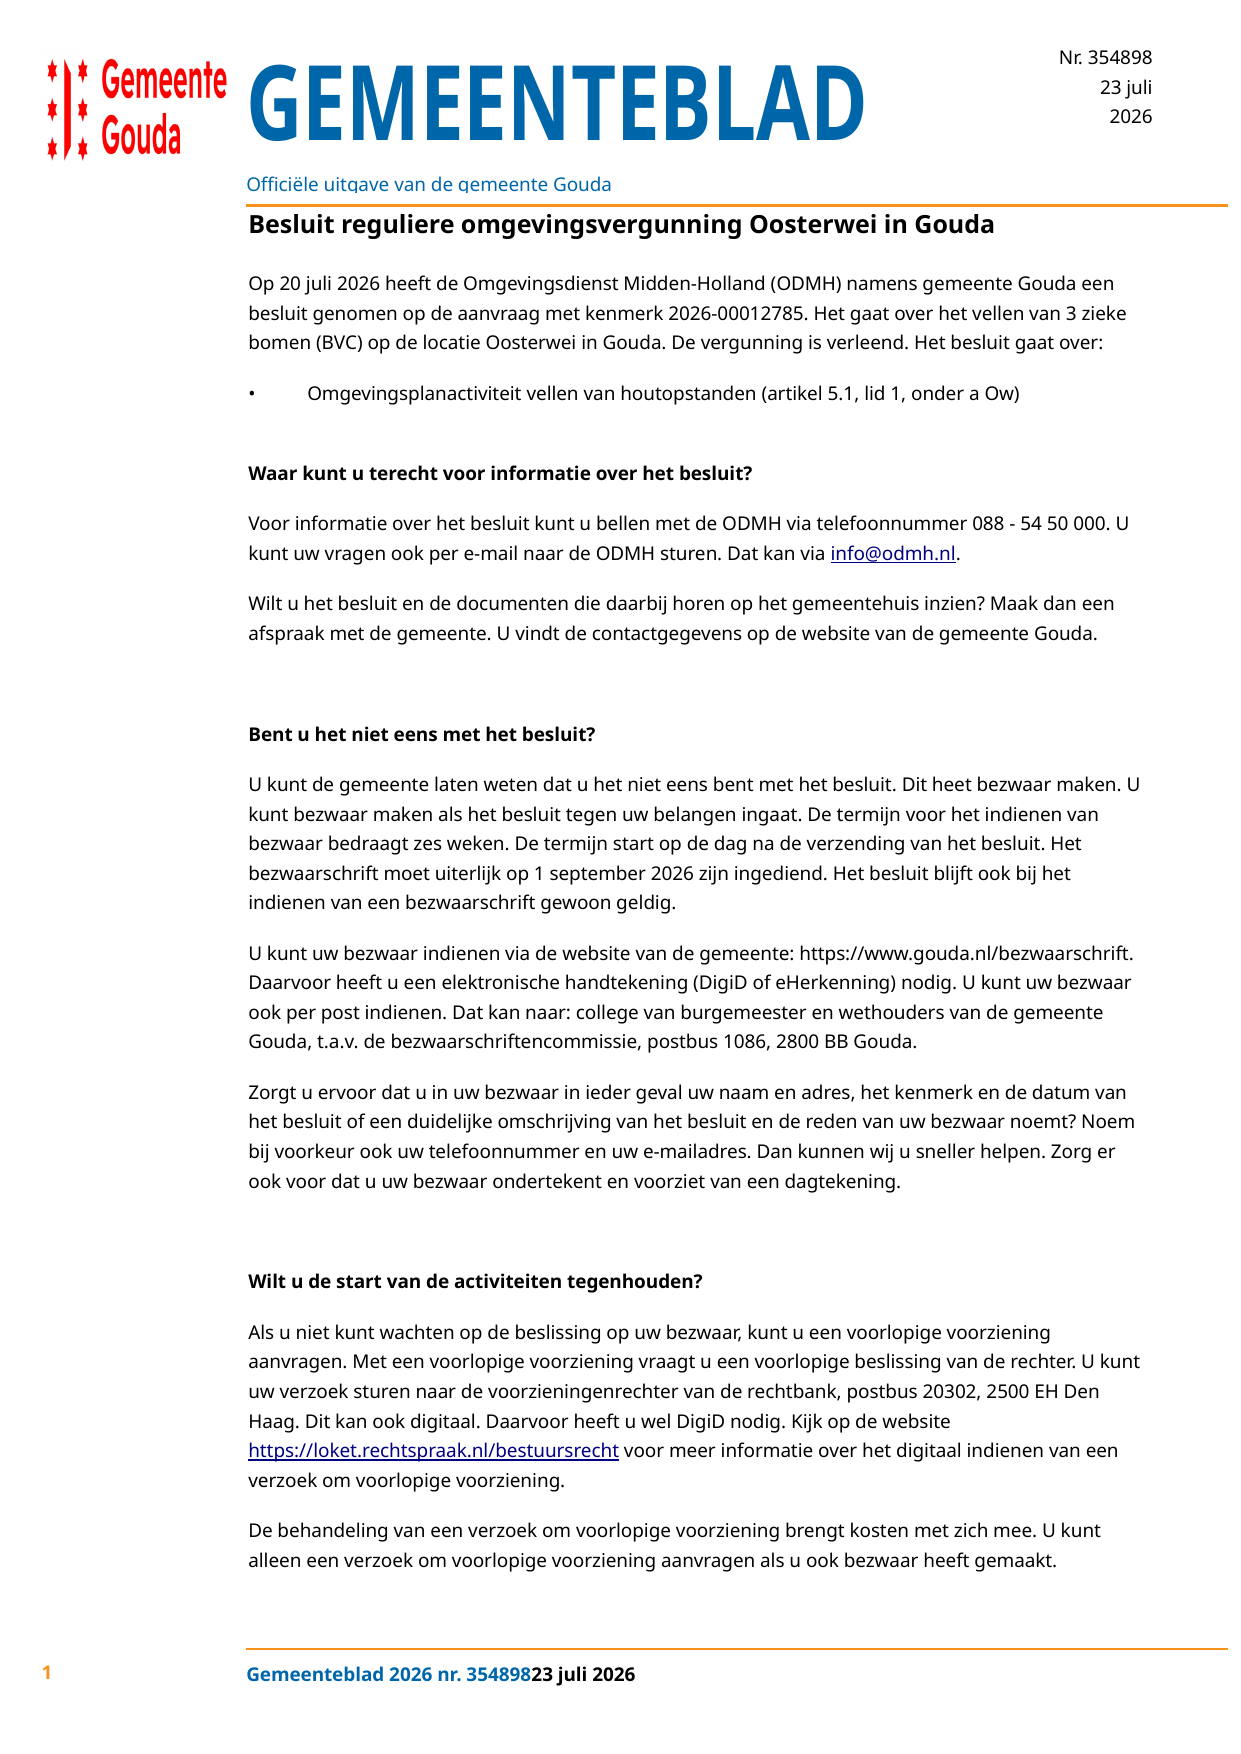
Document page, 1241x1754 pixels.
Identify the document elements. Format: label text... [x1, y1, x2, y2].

text Zorgt u ervoor dat u in uw bezwaar in ieder geval uw naam en adres, het kenmerk en de datum van het besluit of een duidelijke omschrijving van het besluit en de reden van uw bezwaar noemt? Noem bij voorkeur ook uw telefoonnummer en uw e-mailadres. Dan kunnen wij u sneller helpen. Zorg er ook voor dat u uw bezwaar ondertekent en voorziet van een dagtekening. [248, 1079, 1152, 1193]
picture [41, 47, 231, 172]
text De behandeling van een verzoek om voorlopige voorziening brengt kosten met zich mee. U kunt alleen een verzoek om voorlopige voorziening aanvragen als u ook bezwaar heeft gemaakt. [248, 1517, 1152, 1573]
text Waar kunt u terecht voor informatie over het besluit? [248, 460, 1152, 486]
text Besluit reguliere omgevingsvergunning Oosterwei in Gouda [248, 207, 1152, 241]
text U kunt uw bezwaar indienen via de website van de gemeente: https://www.gouda.nl/bezwaarschrift. Daarvoor heeft u een elektronische handtekening (DigiD of eHerkenning) nodig. U kunt uw bezwaar ook per post indienen. Dat kan naar: college van burgemeester en wethouders van de gemeente Gouda, t.a.v. de bezwaarschriftencommissie, postbus 1086, 2800 BB Gouda. [248, 940, 1152, 1054]
text Voor informatie over het besluit kunt u bellen met de ODMH via telefoonnummer 088 - 54 50 000. U kunt uw vragen ook per e-mail naar de ODMH sturen. Dat kan via info@odmh.nl. [248, 510, 1152, 566]
text Wilt u de start van de activiteiten tegenhouden? [248, 1269, 1152, 1294]
text Op 20 juli 2026 heeft de Omgevingsdienst Midden-Holland (ODMH) namens gemeente Gouda een besluit genomen op de aanvraag met kenmerk 2026-00012785. Het gaat over het vellen van 3 zieke bomen (BVC) op de locatie Oosterwei in Gouda. De vergunning is verleend. Het besluit gaat over: [248, 270, 1152, 355]
text Bent u het niet eens met het besluit? [248, 721, 1152, 746]
text Als u niet kunt wachten op de beslissing op uw bezwaar, kunt u een voorlopige voorziening aanvragen. Met een voorlopige voorziening vraagt u een voorlopige beslissing van de rechter. U kunt uw verzoek sturen naar de voorzieningenrechter van de rechtbank, postbus 20302, 2500 EH Den Haag. Dit kan ook digitaal. Daarvoor heeft u wel DigiD nodig. Kijk op de website https://loket.rechtspraak.nl/bestuursrecht voor meer informatie over het digitaal indienen van een verzoek om voorlopige voorziening. [248, 1319, 1152, 1493]
list Omgevingsplanactiviteit vellen van houtopstanden (artikel 5.1, lid 1, onder a Ow) [248, 380, 1152, 406]
text Wilt u het besluit en de documenten die daarbij horen op het gemeentehuis inzien? Maak dan een afspraak met de gemeente. U vindt de contactgegevens op de website van de gemeente Gouda. [248, 590, 1152, 646]
text U kunt de gemeente laten weten dat u het niet eens bent met het besluit. Dit heet bezwaar maken. U kunt bezwaar maken als het besluit tegen uw belangen ingaat. De termijn voor het indienen van bezwaar bedraagt zes weken. De termijn start op de dag na de verzending van het besluit. Het bezwaarschrift moet uiterlijk op 1 september 2026 zijn ingediend. Het besluit blijft ook bij het indienen van een bezwaarschrift gewoon geldig. [248, 771, 1152, 915]
